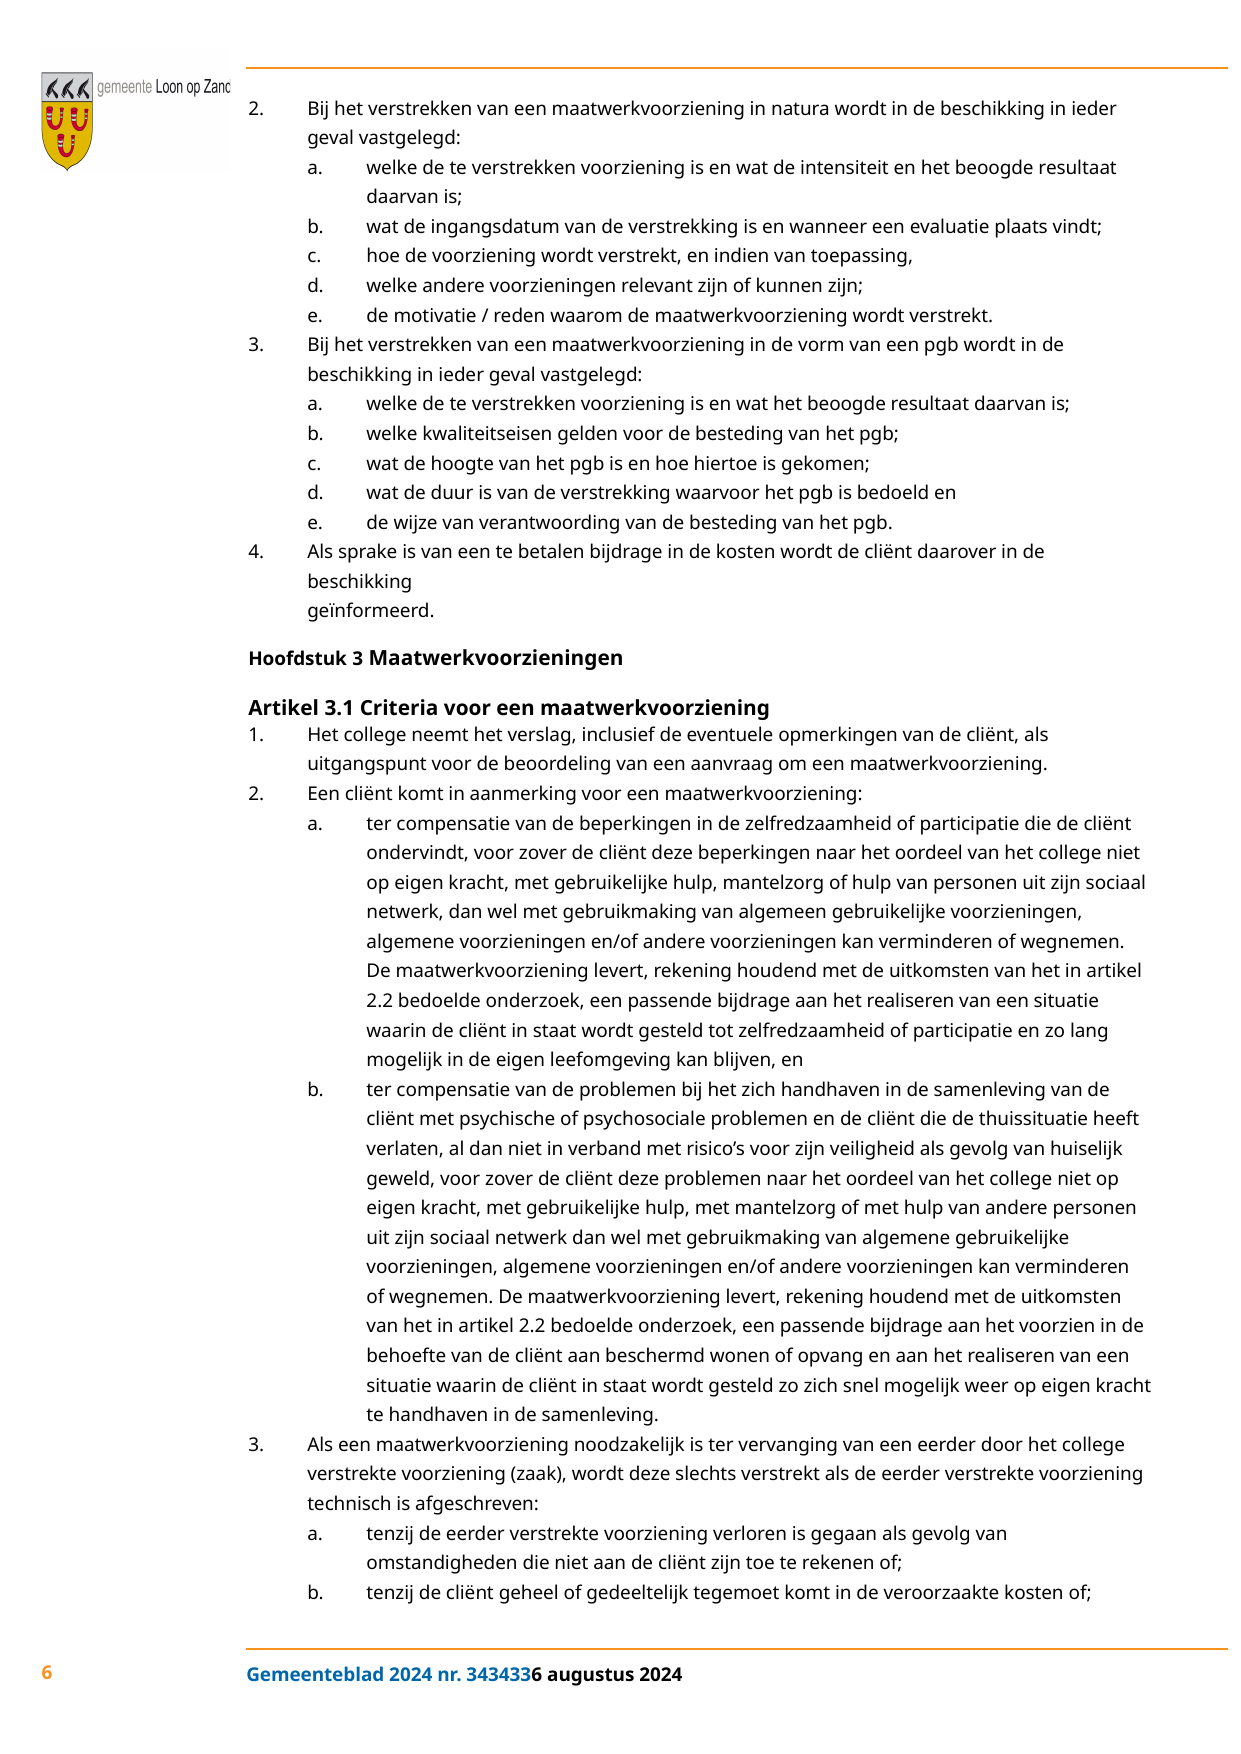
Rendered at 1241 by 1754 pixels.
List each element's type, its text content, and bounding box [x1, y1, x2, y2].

list wat de duur is van de verstrekking waarvoor het pgb is bedoeld en [307, 479, 1152, 505]
list de motivatie / reden waarom de maatwerkvoorziening wordt verstrekt. [307, 302, 1152, 328]
list tenzij de eerder verstrekte voorziening verloren is gegaan als gevolg van omstandigheden die niet aan de cliënt zijn toe te rekenen of; [307, 1520, 1152, 1575]
list welke de te verstrekken voorziening is en wat het beoogde resultaat daarvan is; [307, 391, 1152, 416]
list Bij het verstrekken van een maatwerkvoorziening in natura wordt in de beschikking in ieder geval vastgelegd: [248, 95, 1152, 150]
list Als een maatwerkvoorziening noodzakelijk is ter vervanging van een eerder door het college verstrekte voorziening (zaak), wordt deze slechts verstrekt als de eerder verstrekte voorziening technisch is afgeschreven: [248, 1431, 1152, 1516]
text Hoofdstuk 3 Maatwerkvoorzieningen [248, 643, 1152, 672]
list Als sprake is van een te betalen bijdrage in de kosten wordt de cliënt daarover in de beschikking [248, 538, 1152, 594]
list hoe de voorziening wordt verstrekt, en indien van toepassing, [307, 243, 1152, 268]
list Bij het verstrekken van een maatwerkvoorziening in de vorm van een pgb wordt in de beschikking in ieder geval vastgelegd: [248, 331, 1152, 387]
list welke andere voorzieningen relevant zijn of kunnen zijn; [307, 272, 1152, 298]
list geïnformeerd. [248, 598, 1152, 623]
list de wijze van verantwoording van de besteding van het pgb. [307, 509, 1152, 535]
list wat de ingangsdatum van de verstrekking is en wanneer een evaluatie plaats vindt; [307, 213, 1152, 239]
list wat de hoogte van het pgb is en hoe hiertoe is gekomen; [307, 450, 1152, 476]
list ter compensatie van de problemen bij het zich handhaven in de samenleving van de cliënt met psychische of psychosociale problemen en de cliënt die de thuissituatie heeft verlaten, al dan niet in verband met risico’s voor zijn veiligheid als gevolg van huiselijk geweld, voor zover de cliënt deze problemen naar het oordeel van het college niet op eigen kracht, met gebruikelijke hulp, met mantelzorg of met hulp van andere personen uit zijn sociaal netwerk dan wel met gebruikmaking van algemene gebruikelijke voorzieningen, algemene voorzieningen en/of andere voorzieningen kan verminderen of wegnemen. De maatwerkvoorziening levert, rekening houdend met de uitkomsten van het in artikel 2.2 bedoelde onderzoek, een passende bijdrage aan het voorzien in de behoefte van de cliënt aan beschermd wonen of opvang en aan het realiseren van een situatie waarin de cliënt in staat wordt gesteld zo zich snel mogelijk weer op eigen kracht te handhaven in de samenleving. [307, 1076, 1152, 1427]
list Het college neemt het verslag, inclusief de eventuele opmerkingen van de cliënt, als uitgangspunt voor de beoordeling van een aanvraag om een maatwerkvoorziening. [248, 721, 1152, 776]
text Artikel 3.1 Criteria voor een maatwerkvoorziening [248, 693, 1152, 721]
picture [41, 47, 231, 172]
list welke de te verstrekken voorziening is en wat de intensiteit en het beoogde resultaat daarvan is; [307, 154, 1152, 209]
list welke kwaliteitseisen gelden voor de besteding van het pgb; [307, 420, 1152, 446]
list ter compensatie van de beperkingen in de zelfredzaamheid of participatie die de cliënt ondervindt, voor zover de cliënt deze beperkingen naar het oordeel van het college niet op eigen kracht, met gebruikelijke hulp, mantelzorg of hulp van personen uit zijn sociaal netwerk, dan wel met gebruikmaking van algemeen gebruikelijke voorzieningen, algemene voorzieningen en/of andere voorzieningen kan verminderen of wegnemen. De maatwerkvoorziening levert, rekening houdend met de uitkomsten van het in artikel 2.2 bedoelde onderzoek, een passende bijdrage aan het realiseren van een situatie waarin de cliënt in staat wordt gesteld tot zelfredzaamheid of participatie en zo lang mogelijk in de eigen leefomgeving kan blijven, en [307, 810, 1152, 1072]
list tenzij de cliënt geheel of gedeeltelijk tegemoet komt in de veroorzaakte kosten of; [307, 1579, 1152, 1605]
list Een cliënt komt in aanmerking voor een maatwerkvoorziening: [248, 780, 1152, 806]
